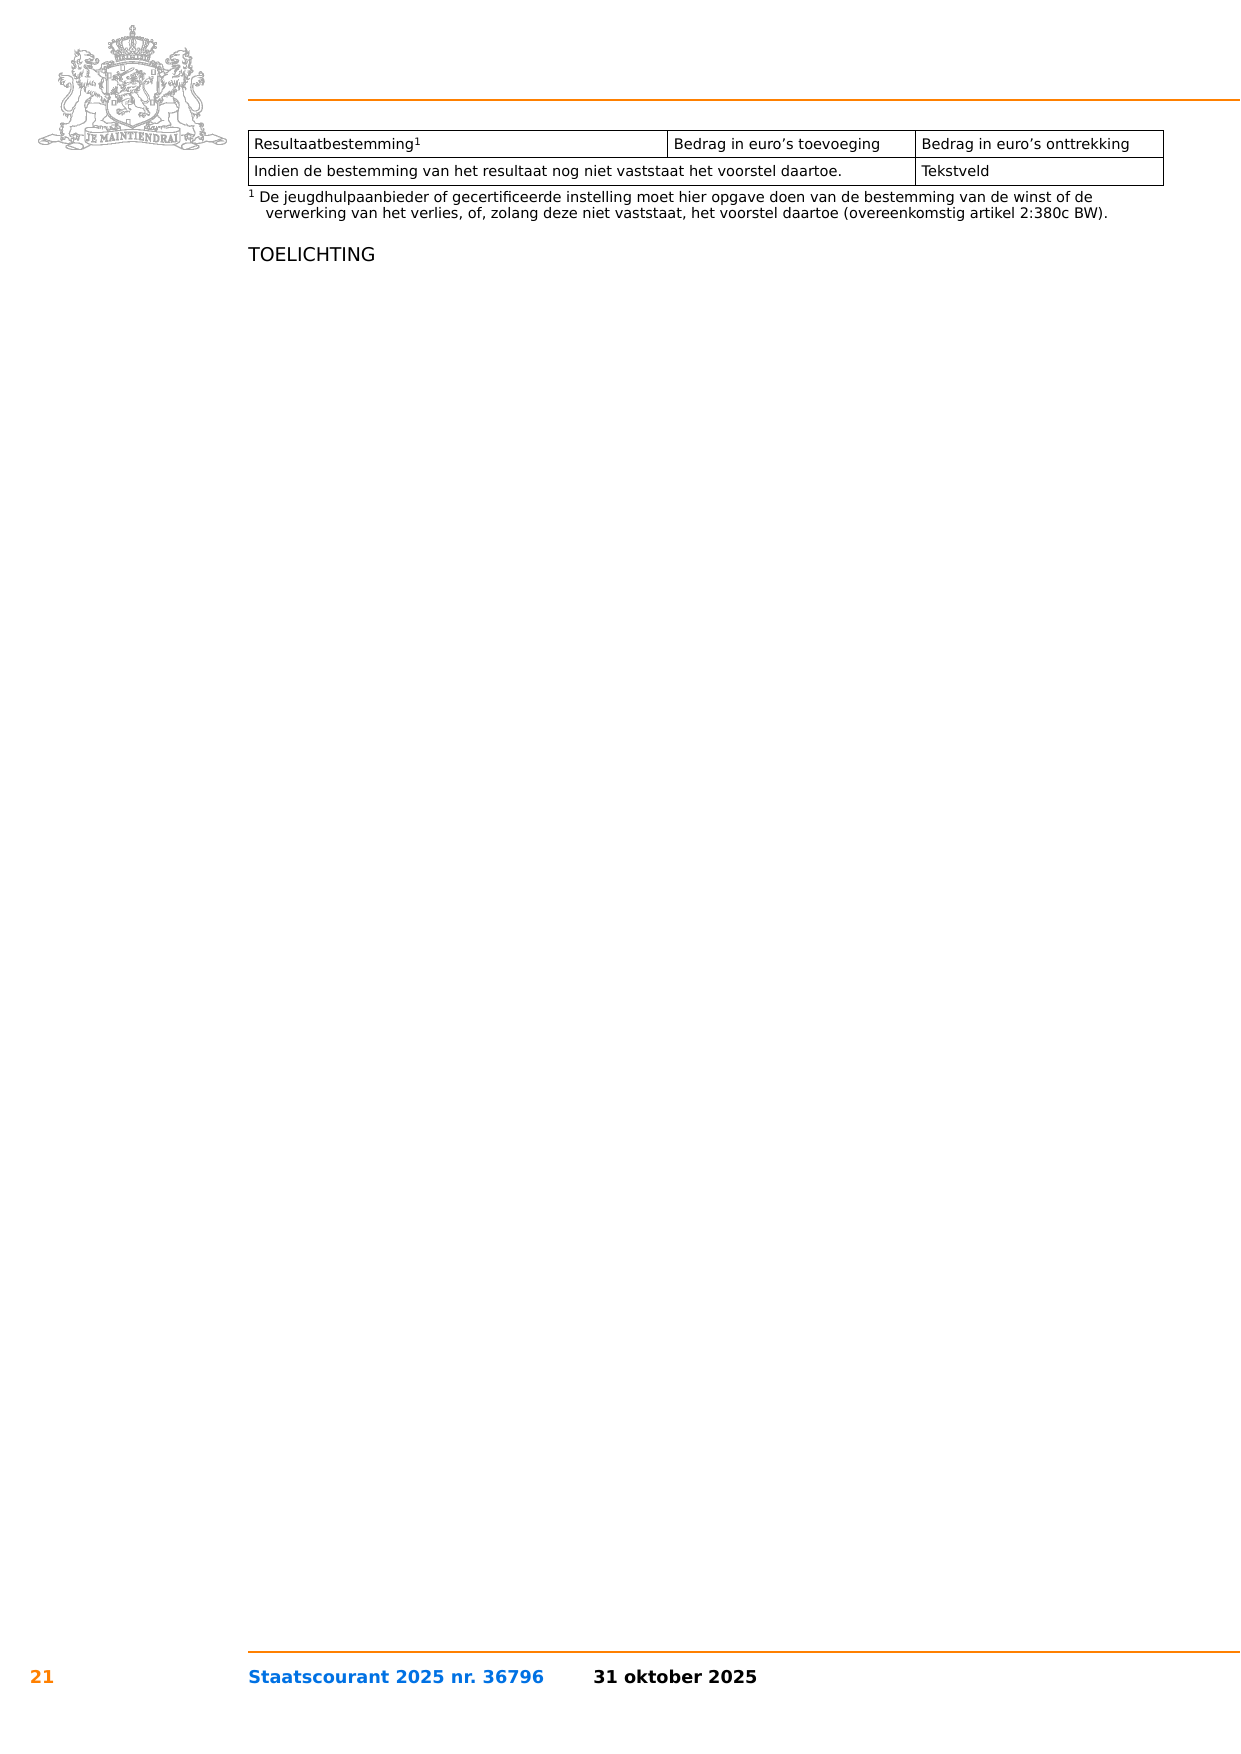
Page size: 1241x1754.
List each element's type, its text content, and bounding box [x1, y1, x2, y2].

picture [38, 25, 227, 150]
table_header Bedrag in euro’s toevoeging [668, 131, 915, 157]
table_cell Indien de bestemming van het resultaat nog niet vaststaat het voorstel daartoe. [249, 158, 915, 185]
table_cell 1 De jeugdhulpaanbieder of gecertificeerde instelling moet hier opgave doen van de bestemming van de winst of de verwerking van het verlies, of, zolang deze niet vaststaat, het voorstel daartoe (overeenkomstig artikel 2:380c BW). [248, 186, 1163, 222]
text TOELICHTING [248, 244, 1163, 266]
table_cell Tekstveld [916, 158, 1163, 185]
table_header Bedrag in euro’s onttrekking [916, 131, 1163, 157]
table_header Resultaatbestemming1 [249, 131, 667, 157]
